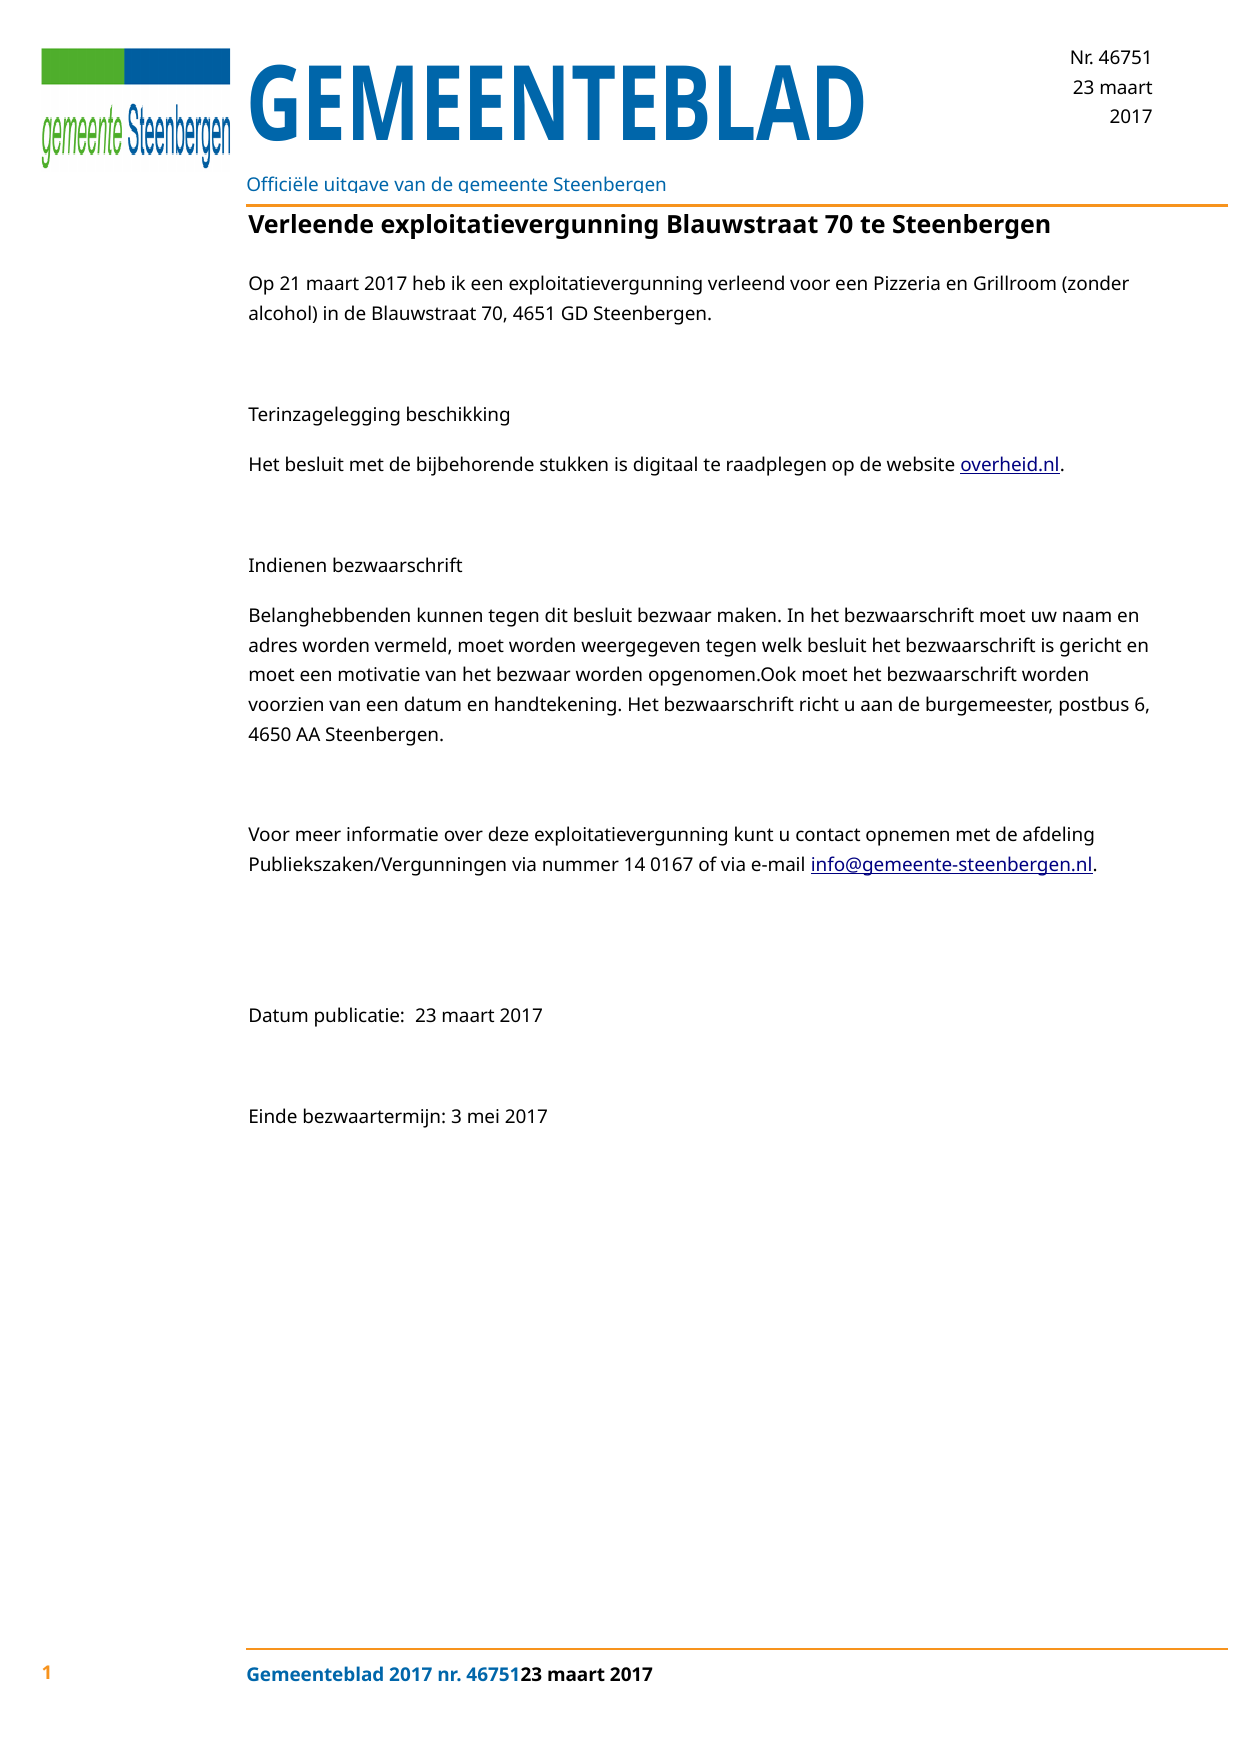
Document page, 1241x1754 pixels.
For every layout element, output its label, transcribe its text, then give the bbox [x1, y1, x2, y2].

text Voor meer informatie over deze exploitatievergunning kunt u contact opnemen met de afdeling Publiekszaken/Vergunningen via nummer 14 0167 of via e-mail info@gemeente-steenbergen.nl. [248, 822, 1152, 877]
text Het besluit met de bijbehorende stukken is digitaal te raadplegen op de website overheid.nl. [248, 451, 1152, 477]
picture [41, 47, 231, 172]
text Indienen bezwaarschrift [248, 552, 1152, 578]
text ­ [248, 902, 1152, 927]
text Einde bezwaartermijn: 3 mei 2017 [248, 1103, 1152, 1129]
text Datum publicatie: 23 maart 2017 [248, 1002, 1152, 1028]
text Belanghebbenden kunnen tegen dit besluit bezwaar maken. In het bezwaarschrift moet uw naam en adres worden vermeld, moet worden weergegeven tegen welk besluit het bezwaarschrift is gericht en moet een motivatie van het bezwaar worden opgenomen.Ook moet het bezwaarschrift worden voorzien van een datum en handtekening. Het bezwaarschrift richt u aan de burgemeester, postbus 6, 4650 AA Steenbergen. [248, 602, 1152, 746]
text Terinzagelegging beschikking [248, 401, 1152, 426]
text Op 21 maart 2017 heb ik een exploitatievergunning verleend voor een Pizzeria en Grillroom (zonder alcohol) in de Blauwstraat 70, 4651 GD Steenbergen. [248, 270, 1152, 326]
text Verleende exploitatievergunning Blauwstraat 70 te Steenbergen [248, 207, 1152, 241]
